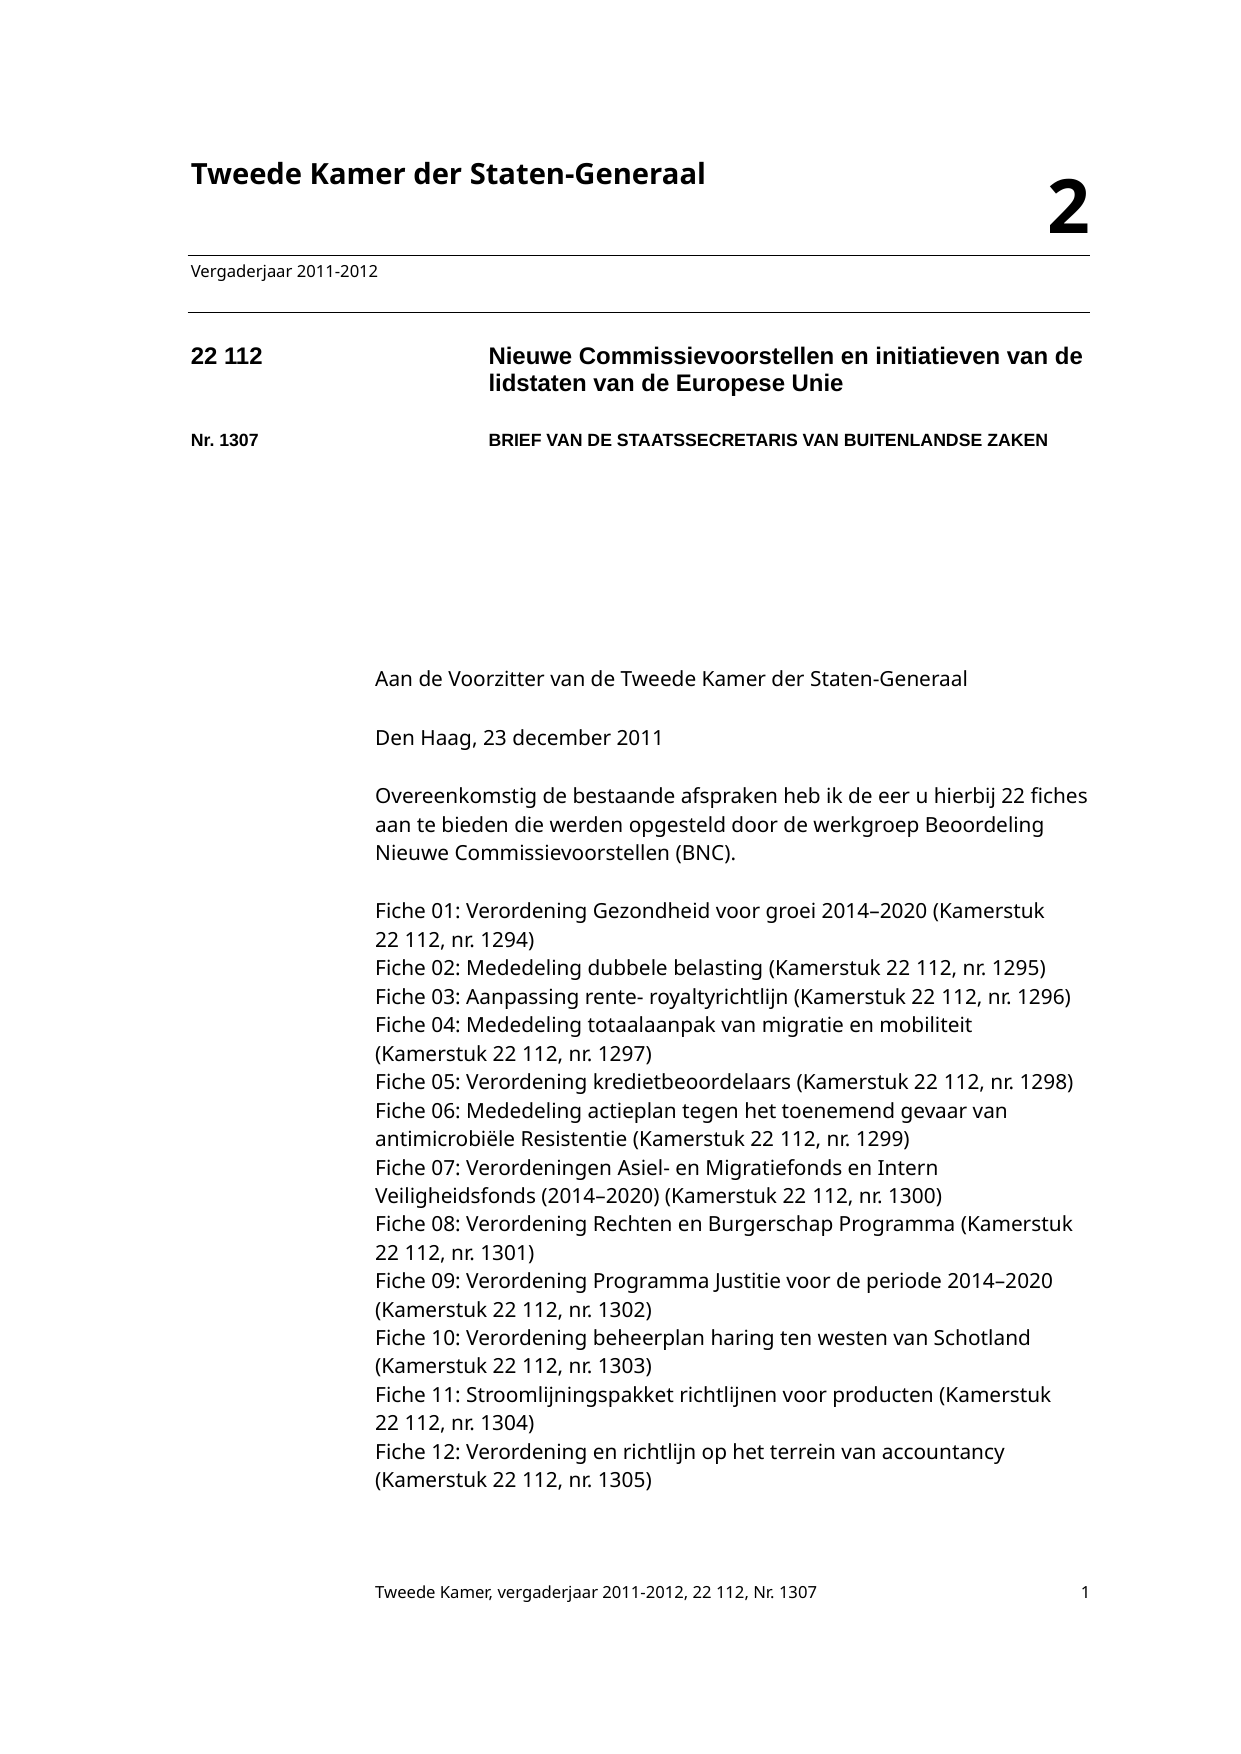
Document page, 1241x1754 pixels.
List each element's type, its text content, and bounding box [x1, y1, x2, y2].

table_header Tweede Kamer der Staten-Generaal [188, 150, 909, 255]
text Fiche 12: Verordening en richtlijn op het terrein van accountancy (Kamerstuk 22 112, nr. 1305) [375, 1437, 1090, 1494]
text Fiche 09: Verordening Programma Justitie voor de periode 2014–2020 (Kamerstuk 22 112, nr. 1302) [375, 1266, 1090, 1323]
text Fiche 08: Verordening Rechten en Burgerschap Programma (Kamerstuk 22 112, nr. 1301) [375, 1209, 1090, 1266]
text Fiche 02: Mededeling dubbele belasting (Kamerstuk 22 112, nr. 1295) [375, 953, 1090, 982]
table_cell [485, 256, 1090, 312]
text Fiche 04: Mededeling totaalaanpak van migratie en mobiliteit (Kamerstuk 22 112, nr. 1297) [375, 1010, 1090, 1067]
text Fiche 06: Mededeling actieplan tegen het toenemend gevaar van antimicrobiële Resistentie (Kamerstuk 22 112, nr. 1299) [375, 1096, 1090, 1153]
text Fiche 10: Verordening beheerplan haring ten westen van Schotland (Kamerstuk 22 112, nr. 1303) [375, 1323, 1090, 1380]
text Fiche 07: Verordeningen Asiel- en Migratiefonds en Intern Veiligheidsfonds (2014–2020) (Kamerstuk 22 112, nr. 1300) [375, 1153, 1090, 1209]
table_cell 22 112 [188, 339, 485, 427]
table_cell [188, 313, 485, 339]
table_header 2 [910, 150, 1090, 255]
text Den Haag, 23 december 2011 [375, 723, 1090, 751]
text Fiche 01: Verordening Gezondheid voor groei 2014–2020 (Kamerstuk 22 112, nr. 1294) [375, 897, 1090, 953]
table_cell Nr. 1307 [188, 427, 485, 546]
text Aan de Voorzitter van de Tweede Kamer der Staten-Generaal [375, 664, 1090, 693]
table_cell Nieuwe Commissievoorstellen en initiatieven van de lidstaten van de Europese Unie [485, 339, 1090, 427]
text Fiche 05: Verordening kredietbeoordelaars (Kamerstuk 22 112, nr. 1298) [375, 1067, 1090, 1096]
table_cell [485, 313, 1090, 339]
text Fiche 11: Stroomlijningspakket richtlijnen voor producten (Kamerstuk 22 112, nr. 1304) [375, 1380, 1090, 1437]
table_cell BRIEF VAN DE STAATSSECRETARIS VAN BUITENLANDSE ZAKEN [485, 427, 1090, 546]
text Overeenkomstig de bestaande afspraken heb ik de eer u hierbij 22 fiches aan te bieden die werden opgesteld door de werkgroep Beoordeling Nieuwe Commissievoorstellen (BNC). [375, 781, 1090, 867]
table_cell Vergaderjaar 2011-2012 [188, 256, 485, 312]
text Fiche 03: Aanpassing rente- royaltyrichtlijn (Kamerstuk 22 112, nr. 1296) [375, 982, 1090, 1010]
